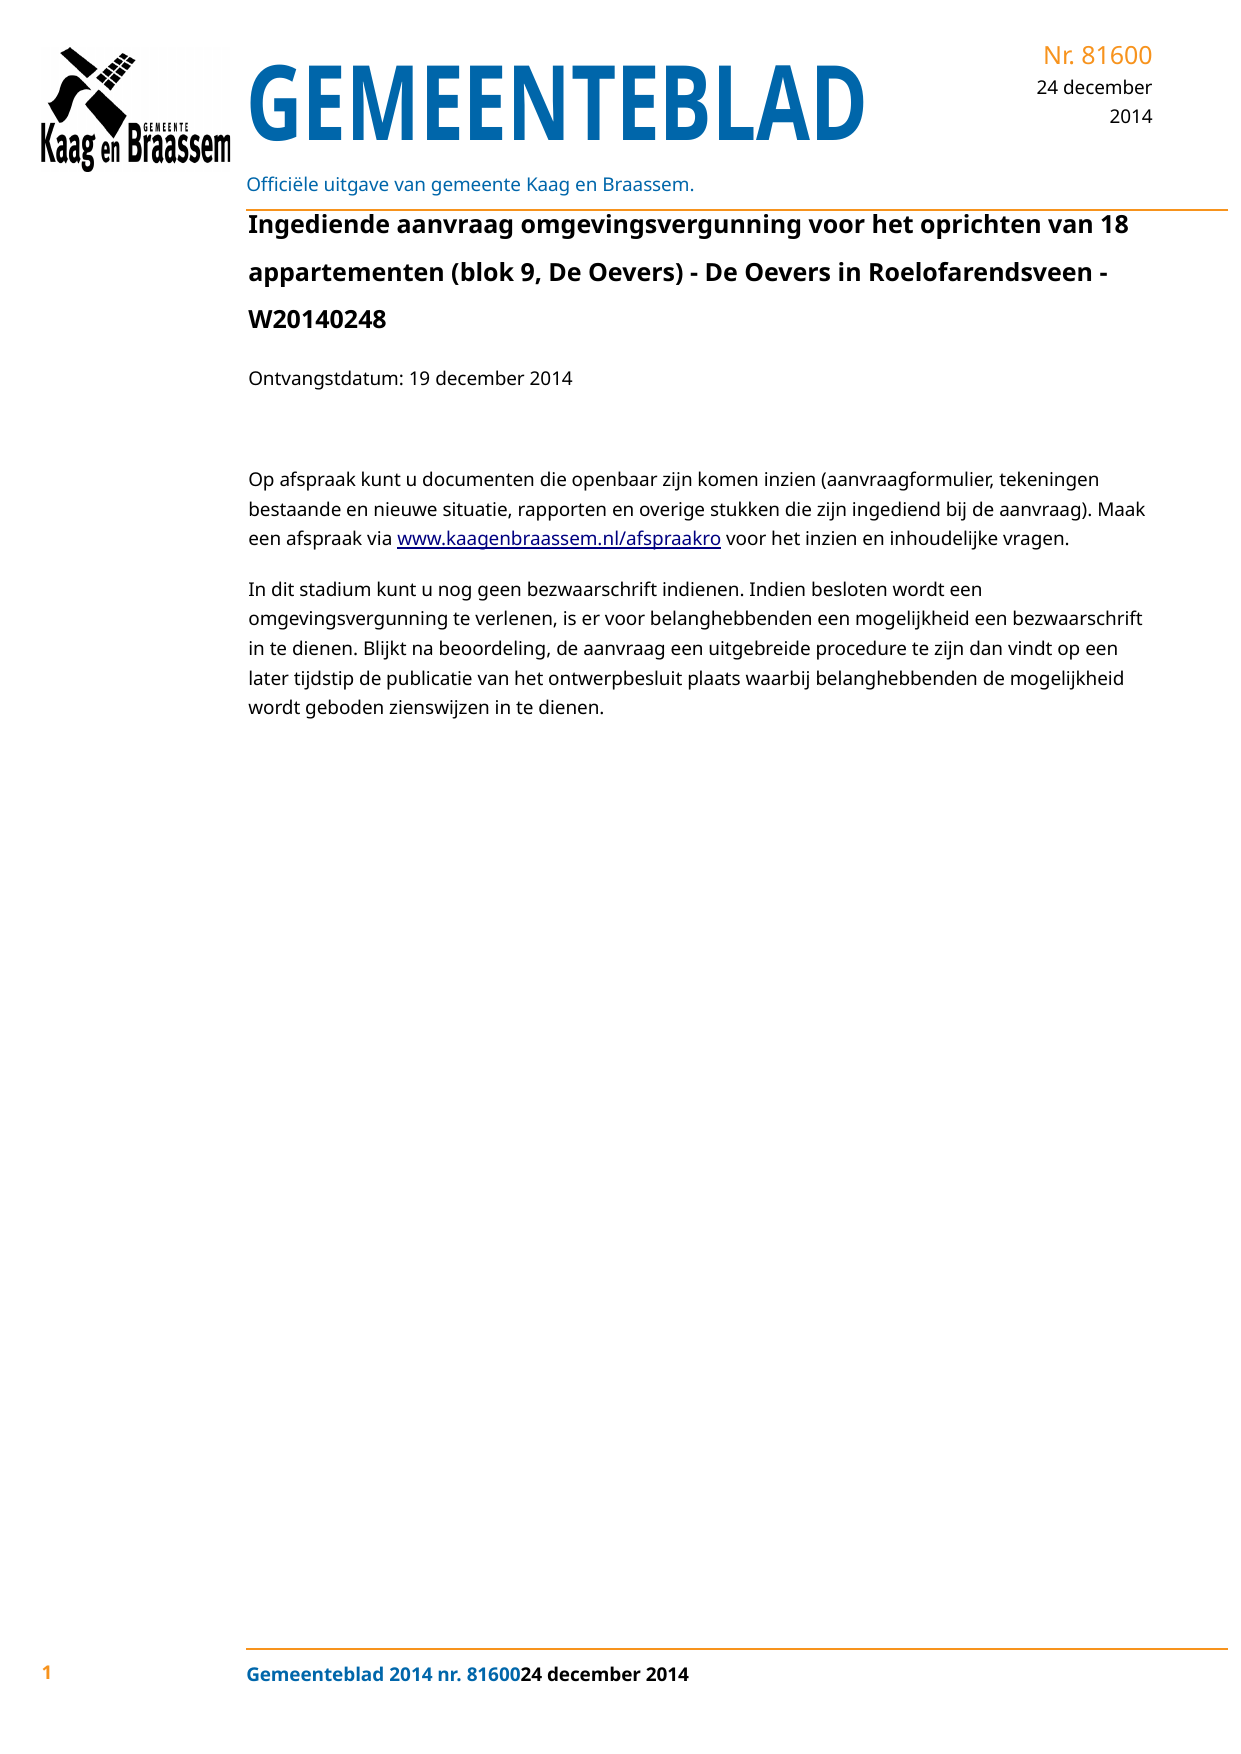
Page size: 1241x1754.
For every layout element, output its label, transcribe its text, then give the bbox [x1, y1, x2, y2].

text Ontvangstdatum: 19 december 2014 [248, 366, 1152, 391]
text In dit stadium kunt u nog geen bezwaarschrift indienen. Indien besloten wordt een omgevingsvergunning te verlenen, is er voor belanghebbenden een mogelijkheid een bezwaarschrift in te dienen. Blijkt na beoordeling, de aanvraag een uitgebreide procedure te zijn dan vindt op een later tijdstip de publicatie van het ontwerpbesluit plaats waarbij belanghebbenden de mogelijkheid wordt geboden zienswijzen in te dienen. [248, 576, 1152, 720]
text Ingediende aanvraag omgevingsvergunning voor het oprichten van 18 appartementen (blok 9, De Oevers) - De Oevers in Roelofarendsveen - W20140248 [248, 211, 1152, 336]
picture [41, 47, 231, 172]
text Op afspraak kunt u documenten die openbaar zijn komen inzien (aanvraagformulier, tekeningen bestaande en nieuwe situatie, rapporten en overige stukken die zijn ingediend bij de aanvraag). Maak een afspraak via www.kaagenbraassem.nl/afspraakro voor het inzien en inhoudelijke vragen. [248, 466, 1152, 551]
